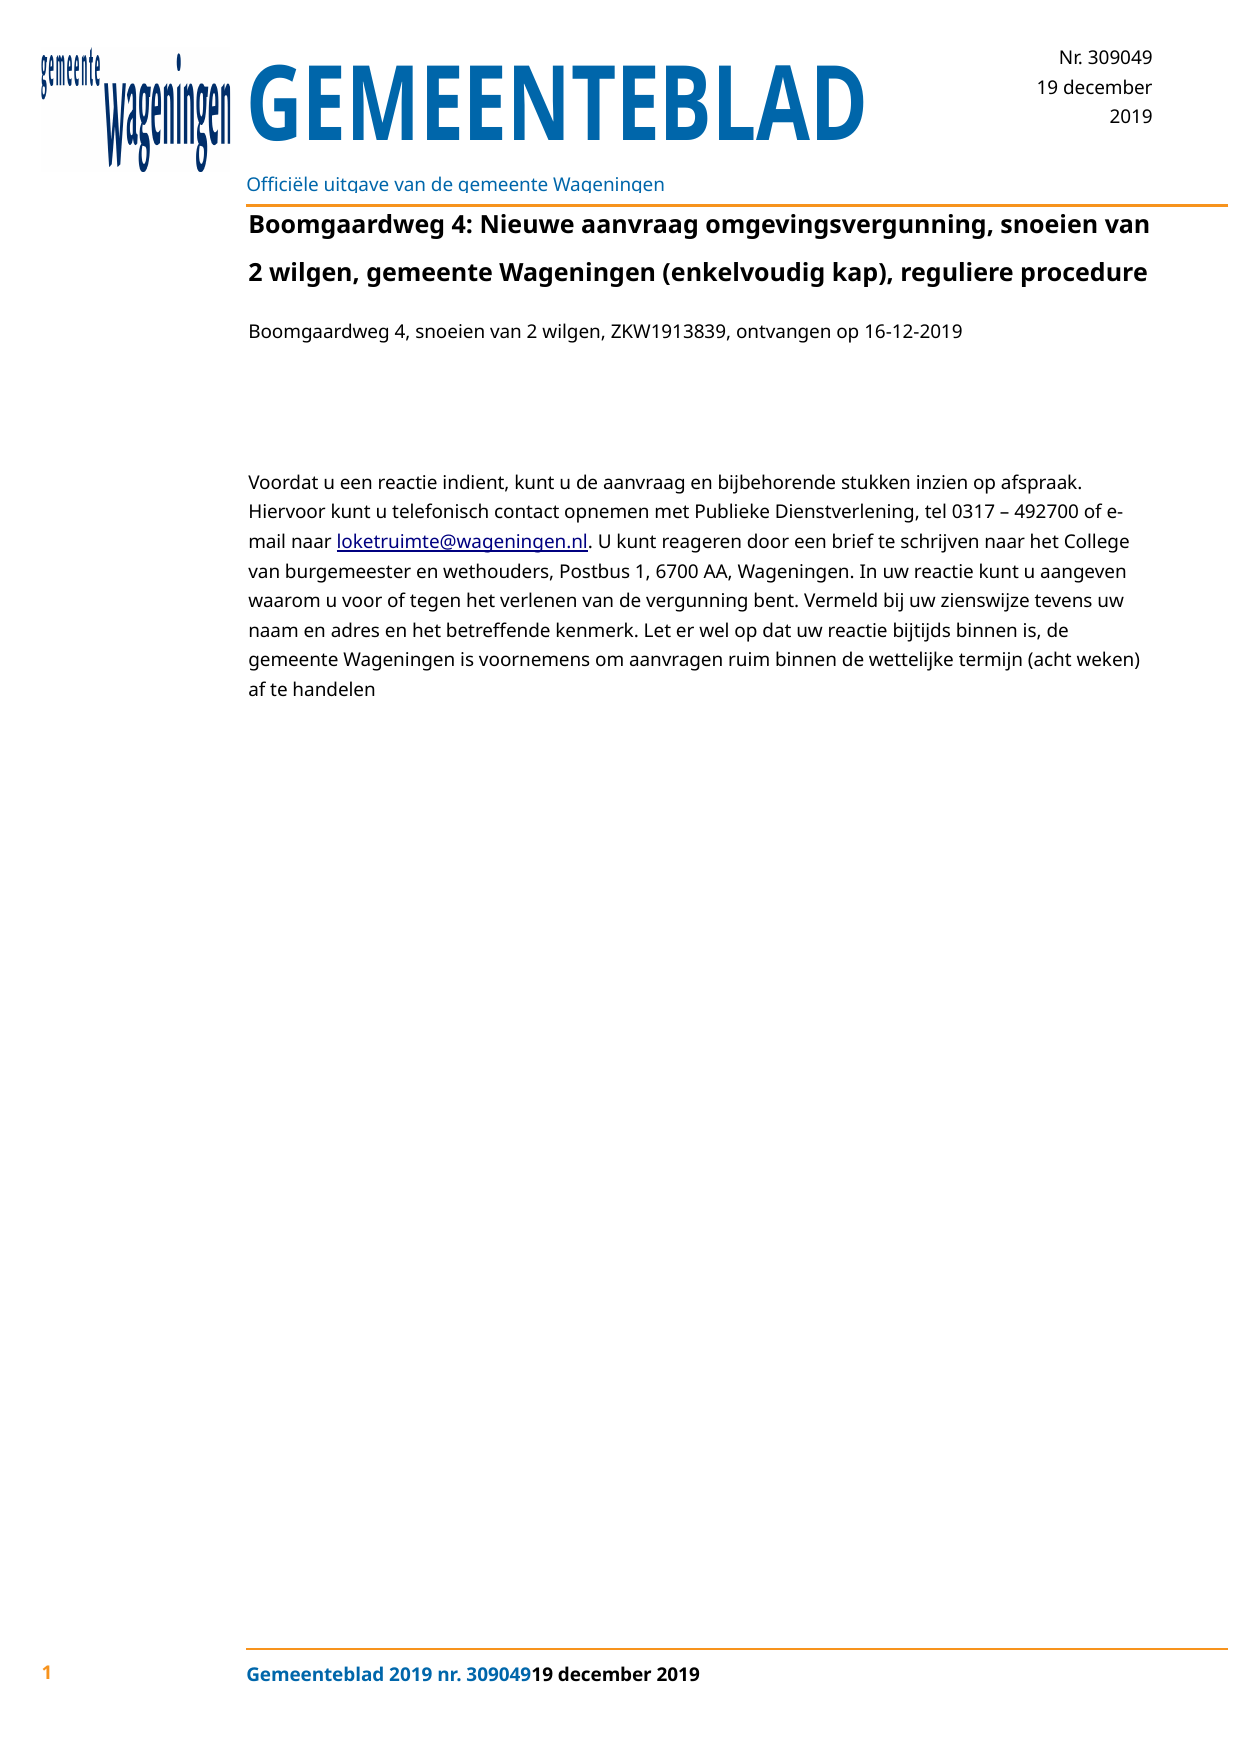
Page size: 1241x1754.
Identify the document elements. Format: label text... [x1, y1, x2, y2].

text Boomgaardweg 4, snoeien van 2 wilgen, ZKW1913839, ontvangen op 16-12-2019 [248, 318, 1152, 344]
text Boomgaardweg 4: Nieuwe aanvraag omgevingsvergunning, snoeien van 2 wilgen, gemeente Wageningen (enkelvoudig kap), reguliere procedure [248, 207, 1152, 288]
text Voordat u een reactie indient, kunt u de aanvraag en bijbehorende stukken inzien op afspraak. Hiervoor kunt u telefonisch contact opnemen met Publieke Dienstverlening, tel 0317 – 492700 of e-mail naar loketruimte@wageningen.nl. U kunt reageren door een brief te schrijven naar het College van burgemeester en wethouders, Postbus 1, 6700 AA, Wageningen. In uw reactie kunt u aangeven waarom u voor of tegen het verlenen van de vergunning bent. Vermeld bij uw zienswijze tevens uw naam en adres en het betreffende kenmerk. Let er wel op dat uw reactie bijtijds binnen is, de gemeente Wageningen is voornemens om aanvragen ruim binnen de wettelijke termijn (acht weken) af te handelen [248, 469, 1152, 702]
picture [41, 47, 231, 172]
